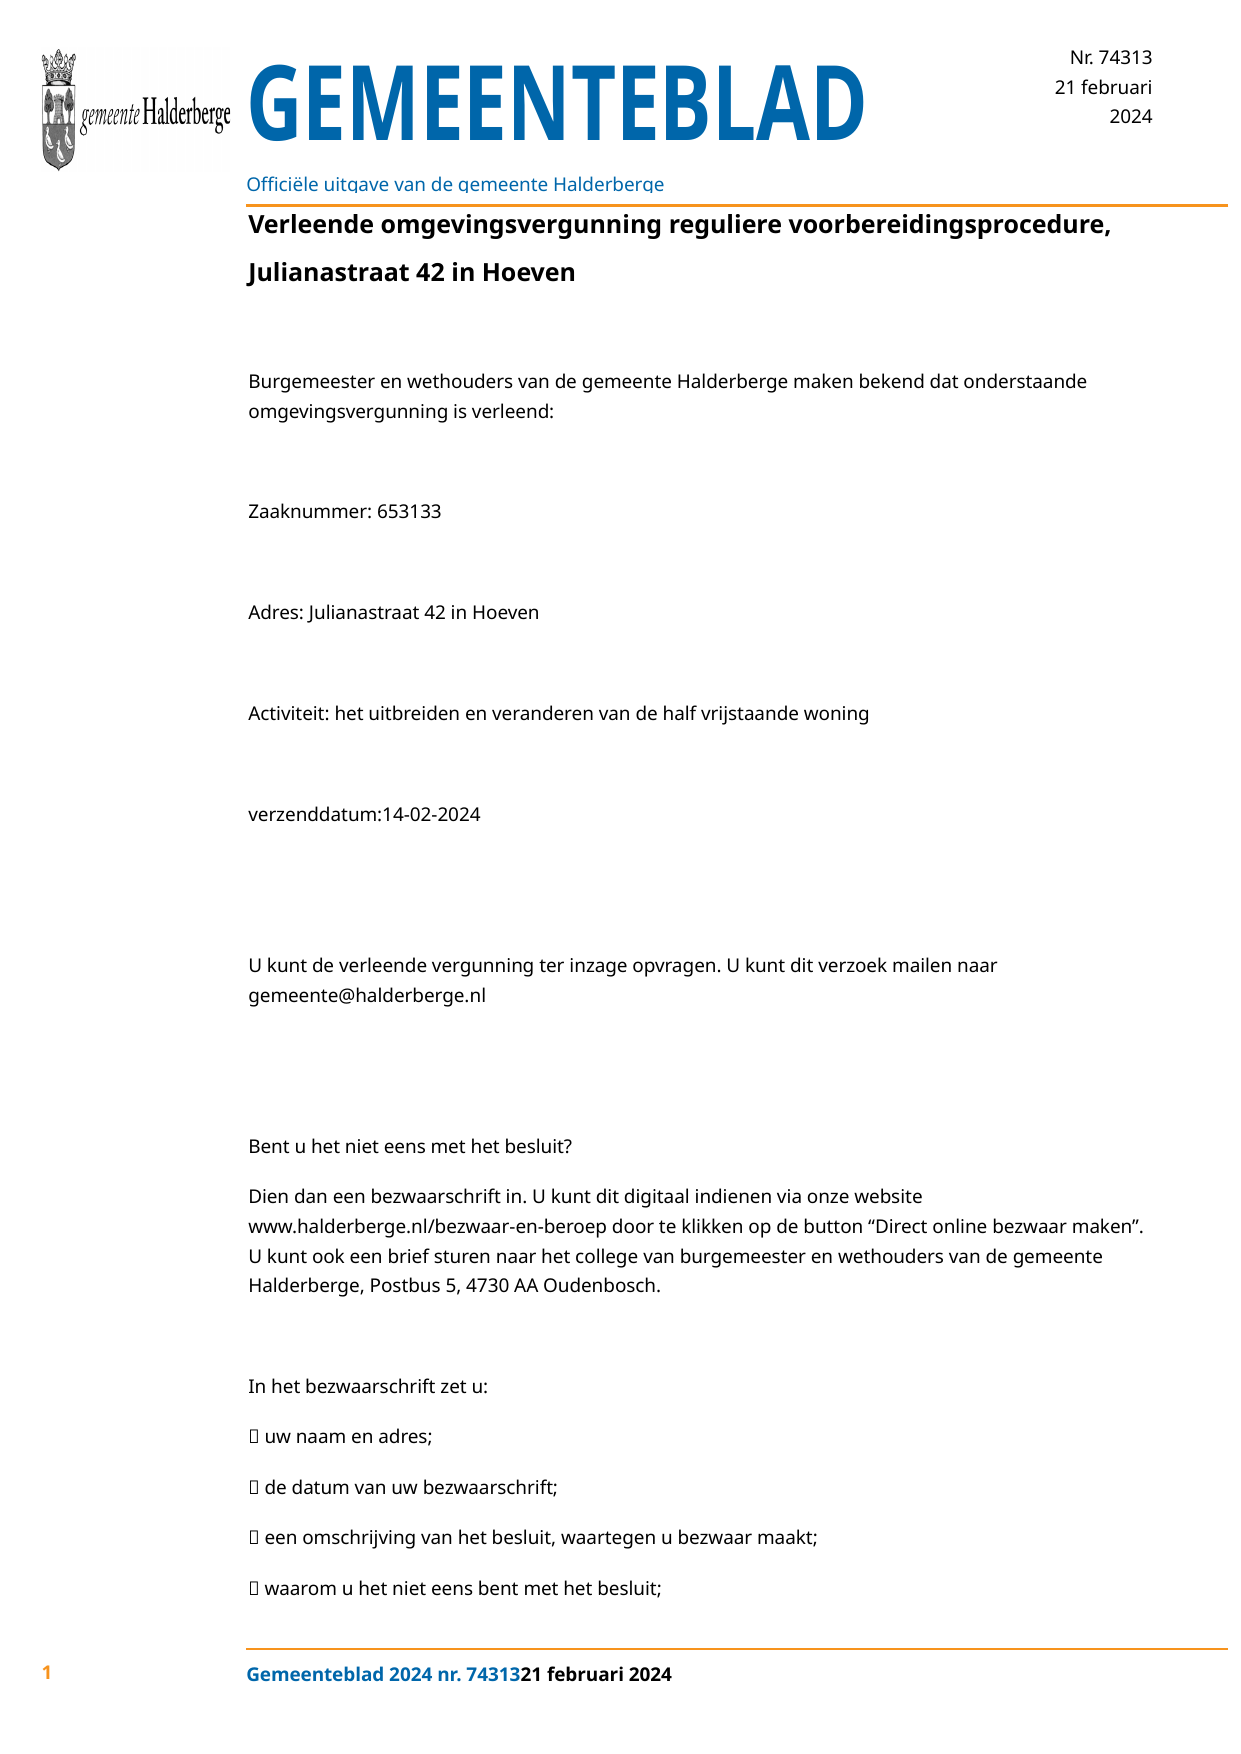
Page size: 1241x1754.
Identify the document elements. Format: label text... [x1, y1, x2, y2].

text Dien dan een bezwaarschrift in. U kunt dit digitaal indienen via onze website www.halderberge.nl/bezwaar-en-beroep door te klikken op de button “Direct online bezwaar maken”. U kunt ook een brief sturen naar het college van burgemeester en wethouders van de gemeente Halderberge, Postbus 5, 4730 AA Oudenbosch. [248, 1184, 1152, 1298]
text verzenddatum:14-02-2024 [248, 801, 1152, 827]
text  de datum van uw bezwaarschrift; [248, 1474, 1152, 1500]
text U kunt de verleende vergunning ter inzage opvragen. U kunt dit verzoek mailen naar gemeente@halderberge.nl [248, 952, 1152, 1008]
picture [41, 47, 231, 172]
text Adres: Julianastraat 42 in Hoeven [248, 599, 1152, 625]
text  uw naam en adres; [248, 1424, 1152, 1449]
text In het bezwaarschrift zet u: [248, 1373, 1152, 1399]
text  waarom u het niet eens bent met het besluit; [248, 1575, 1152, 1601]
text Zaaknummer: 653133 [248, 499, 1152, 524]
text Activiteit: het uitbreiden en veranderen van de half vrijstaande woning [248, 700, 1152, 726]
text Bent u het niet eens met het besluit? [248, 1133, 1152, 1159]
text  een omschrijving van het besluit, waartegen u bezwaar maakt; [248, 1524, 1152, 1550]
text Burgemeester en wethouders van de gemeente Halderberge maken bekend dat onderstaande omgevingsvergunning is verleend: [248, 368, 1152, 424]
text Verleende omgevingsvergunning reguliere voorbereidingsprocedure, Julianastraat 42 in Hoeven [248, 207, 1152, 288]
